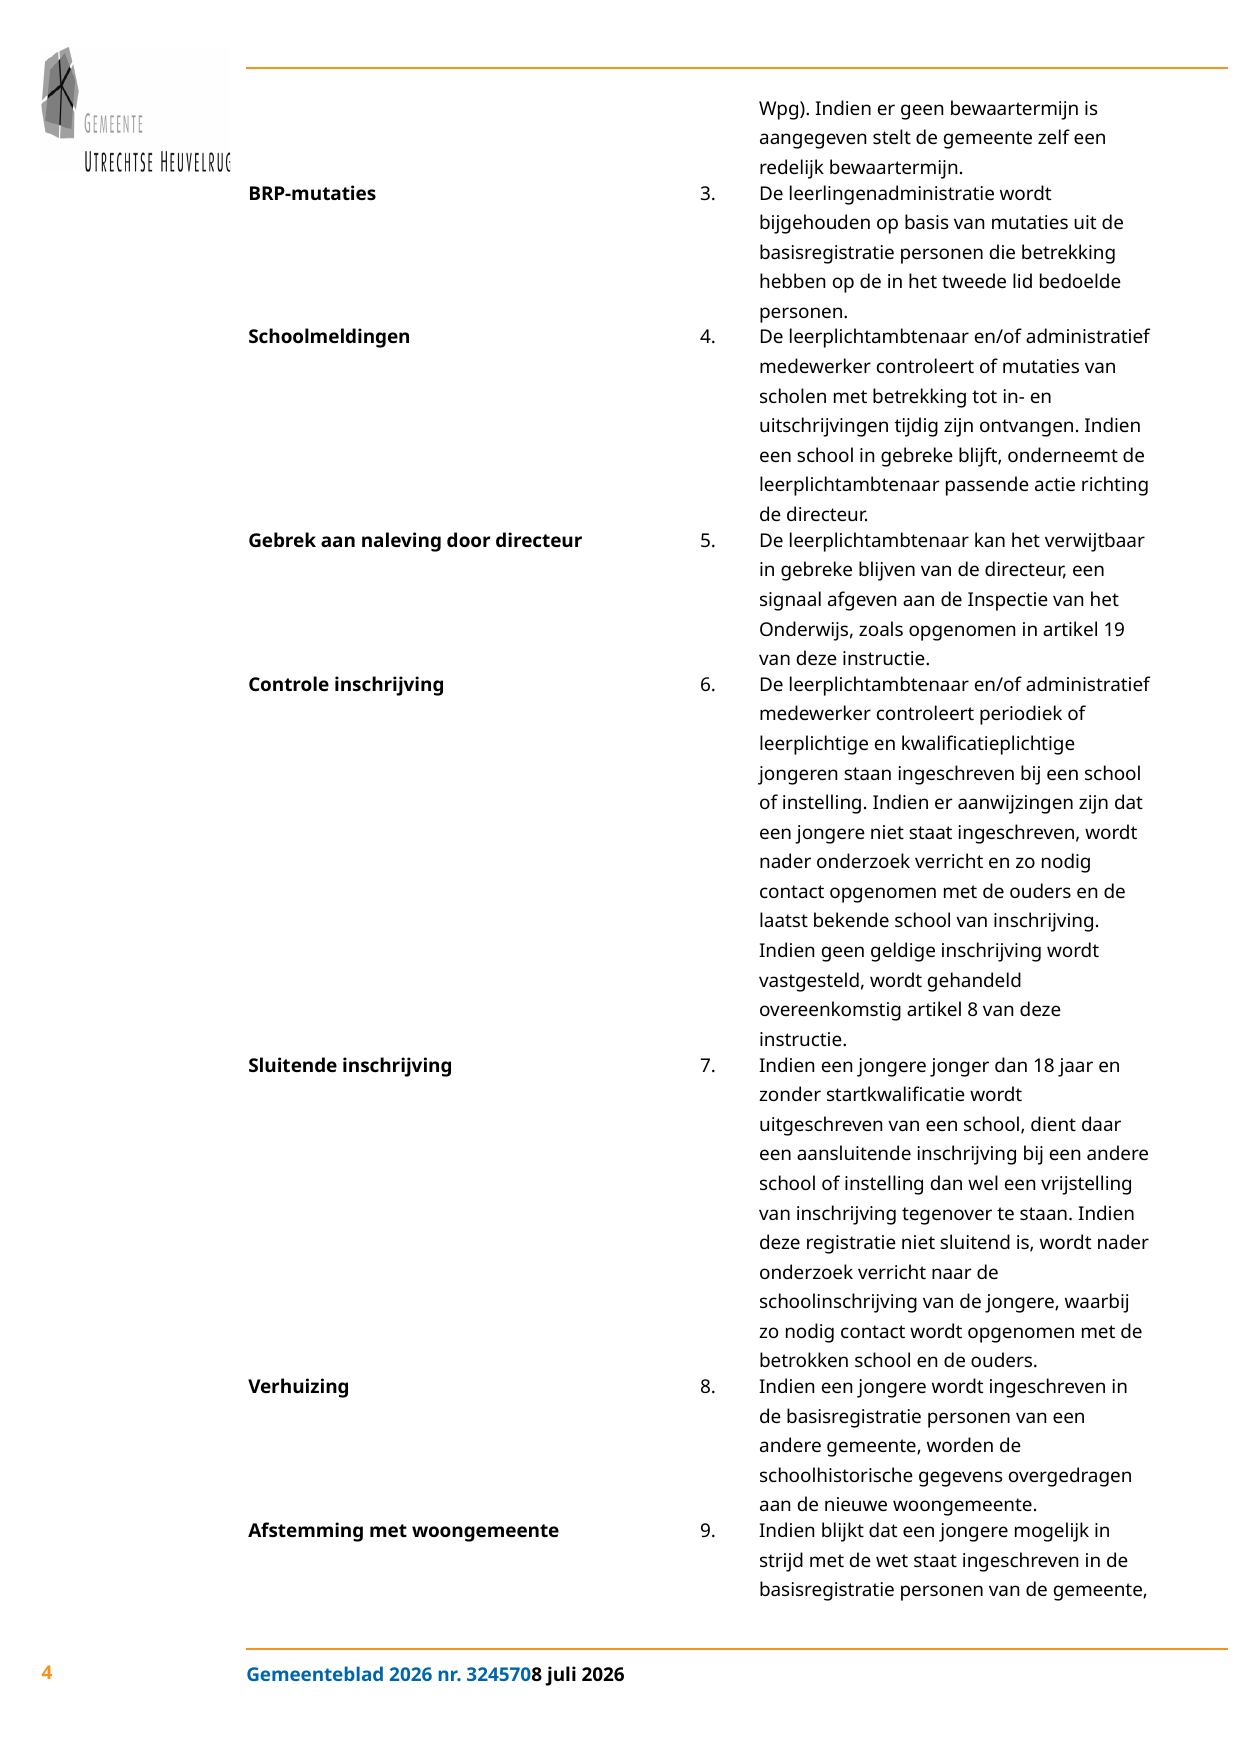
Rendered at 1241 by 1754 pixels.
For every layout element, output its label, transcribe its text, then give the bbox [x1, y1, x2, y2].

table_cell De leerlingenadministratie wordt bijgehouden op basis van mutaties uit de basisregistratie personen die betrekking hebben op de in het tweede lid bedoelde personen. [700, 180, 1152, 324]
table_cell Sluitende inschrijving [248, 1052, 700, 1373]
table_cell Indien een jongere wordt ingeschreven in de basisregistratie personen van een andere gemeente, worden de schoolhistorische gegevens overgedragen aan de nieuwe woongemeente. [700, 1373, 1152, 1517]
table_cell Controle inschrijving [248, 671, 700, 1052]
table_cell De leerplichtambtenaar en/of administratief medewerker controleert of mutaties van scholen met betrekking tot in- en uitschrijvingen tijdig zijn ontvangen. Indien een school in gebreke blijft, onderneemt de leerplichtambtenaar passende actie richting de directeur. [700, 324, 1152, 527]
picture [41, 47, 231, 172]
table_cell Indien een jongere jonger dan 18 jaar en zonder startkwalificatie wordt uitgeschreven van een school, dient daar een aansluitende inschrijving bij een andere school of instelling dan wel een vrijstelling van inschrijving tegenover te staan. Indien deze registratie niet sluitend is, wordt nader onderzoek verricht naar de schoolinschrijving van de jongere, waarbij zo nodig contact wordt opgenomen met de betrokken school en de ouders. [700, 1052, 1152, 1373]
table_cell BRP-mutaties [248, 180, 700, 324]
table_cell Gebrek aan naleving door directeur [248, 527, 700, 671]
table_cell Verhuizing [248, 1373, 700, 1517]
table_cell Schoolmeldingen [248, 324, 700, 527]
table_cell Wpg). Indien er geen bewaartermijn is aangegeven stelt de gemeente zelf een redelijk bewaartermijn. [700, 95, 1152, 180]
table_cell De leerplichtambtenaar kan het verwijtbaar in gebreke blijven van de directeur, een signaal afgeven aan de Inspectie van het Onderwijs, zoals opgenomen in artikel 19 van deze instructie. [700, 527, 1152, 671]
table_cell De leerplichtambtenaar en/of administratief medewerker controleert periodiek of leerplichtige en kwalificatieplichtige jongeren staan ingeschreven bij een school of instelling. Indien er aanwijzingen zijn dat een jongere niet staat ingeschreven, wordt nader onderzoek verricht en zo nodig contact opgenomen met de ouders en de laatst bekende school van inschrijving. Indien geen geldige inschrijving wordt vastgesteld, wordt gehandeld overeenkomstig artikel 8 van deze instructie. [700, 671, 1152, 1052]
table_cell Afstemming met woongemeente [248, 1518, 700, 1602]
table_cell Indien blijkt dat een jongere mogelijk in strijd met de wet staat ingeschreven in de basisregistratie personen van de gemeente, [700, 1518, 1152, 1602]
table_cell [248, 95, 700, 180]
